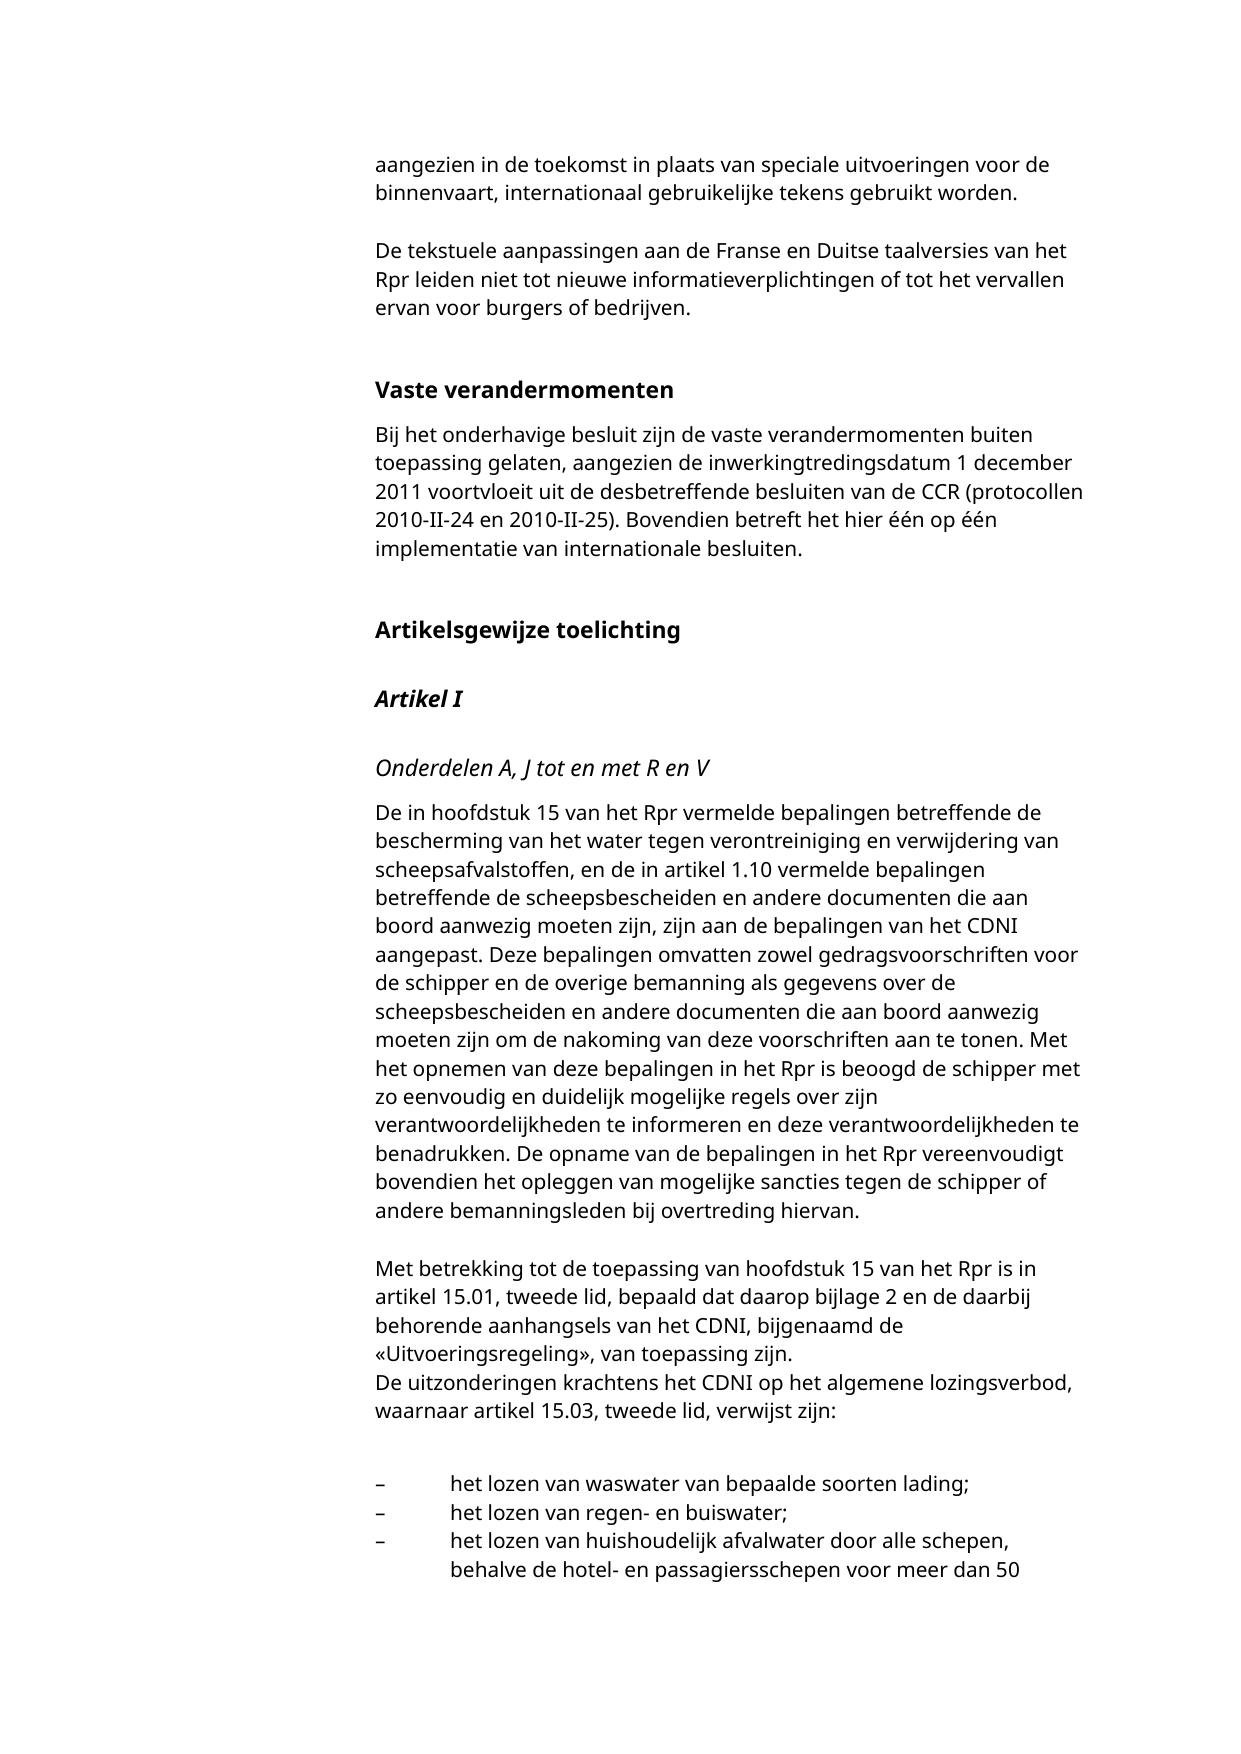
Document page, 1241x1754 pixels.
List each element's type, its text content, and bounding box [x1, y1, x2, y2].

text aangezien in de toekomst in plaats van speciale uitvoeringen voor de binnenvaart, internationaal gebruikelijke tekens gebruikt worden. [375, 150, 1090, 207]
subtitle Onderdelen A, J tot en met R en V [375, 752, 1090, 783]
text Met betrekking tot de toepassing van hoofdstuk 15 van het Rpr is in artikel 15.01, tweede lid, bepaald dat daarop bijlage 2 en de daarbij behorende aanhangsels van het CDNI, bijgenaamd de «Uitvoeringsregeling», van toepassing zijn. [375, 1254, 1090, 1368]
subtitle Artikelsgewijze toelichting [375, 614, 1090, 645]
text Bij het onderhavige besluit zijn de vaste verandermomenten buiten toepassing gelaten, aangezien de inwerkingtredingsdatum 1 december 2011 voortvloeit uit de desbetreffende besluiten van de CCR (protocollen 2010-II-24 en 2010-II-25). Bovendien betreft het hier één op één implementatie van internationale besluiten. [375, 420, 1090, 562]
list het lozen van waswater van bepaalde soorten lading; [375, 1469, 1090, 1498]
text De in hoofdstuk 15 van het Rpr vermelde bepalingen betreffende de bescherming van het water tegen verontreiniging en verwijdering van scheepsafvalstoffen, en de in artikel 1.10 vermelde bepalingen betreffende de scheepsbescheiden en andere documenten die aan boord aanwezig moeten zijn, zijn aan de bepalingen van het CDNI aangepast. Deze bepalingen omvatten zowel gedragsvoorschriften voor de schipper en de overige bemanning als gegevens over de scheepsbescheiden en andere documenten die aan boord aanwezig moeten zijn om de nakoming van deze voorschriften aan te tonen. Met het opnemen van deze bepalingen in het Rpr is beoogd de schipper met zo eenvoudig en duidelijk mogelijke regels over zijn verantwoordelijkheden te informeren en deze verantwoordelijkheden te benadrukken. De opname van de bepalingen in het Rpr vereenvoudigt bovendien het opleggen van mogelijke sancties tegen de schipper of andere bemanningsleden bij overtreding hiervan. [375, 798, 1090, 1224]
text De tekstuele aanpassingen aan de Franse en Duitse taalversies van het Rpr leiden niet tot nieuwe informatieverplichtingen of tot het vervallen ervan voor burgers of bedrijven. [375, 236, 1090, 322]
list het lozen van regen- en buiswater; [375, 1498, 1090, 1526]
text De uitzonderingen krachtens het CDNI op het algemene lozingsverbod, waarnaar artikel 15.03, tweede lid, verwijst zijn: [375, 1368, 1090, 1424]
subtitle Artikel I [375, 683, 1090, 714]
subtitle Vaste verandermomenten [375, 374, 1090, 405]
list het lozen van huishoudelijk afvalwater door alle schepen, behalve de hotel- en passagiersschepen voor meer dan 50 [375, 1526, 1090, 1583]
